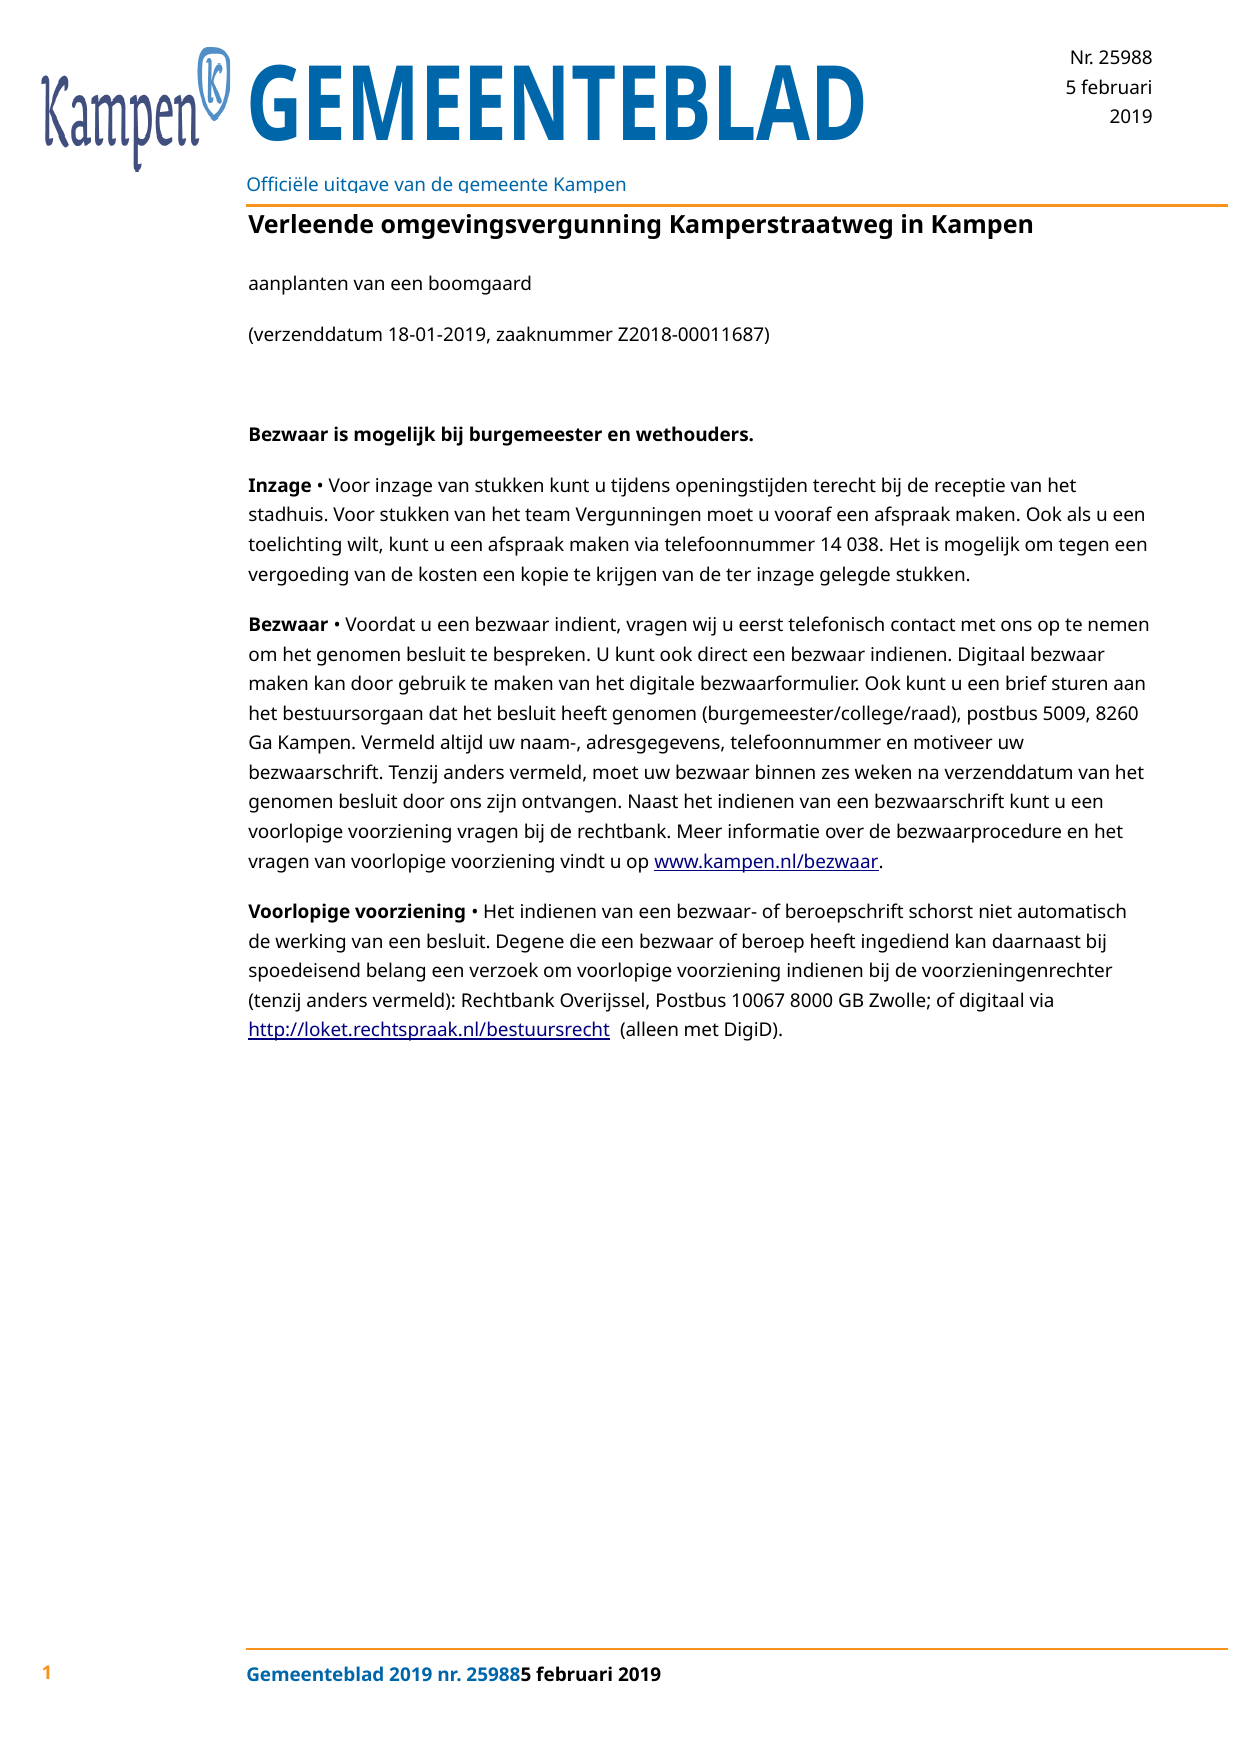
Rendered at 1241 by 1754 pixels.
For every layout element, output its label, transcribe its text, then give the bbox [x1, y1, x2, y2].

text Voorlopige voorziening • Het indienen van een bezwaar- of beroepschrift schorst niet automatisch de werking van een besluit. Degene die een bezwaar of beroep heeft ingediend kan daarnaast bij spoedeisend belang een verzoek om voorlopige voorziening indienen bij de voorzieningenrechter (tenzij anders vermeld): Rechtbank Overijssel, Postbus 10067 8000 GB Zwolle; of digitaal via http://loket.rechtspraak.nl/bestuursrecht (alleen met DigiD). [248, 898, 1152, 1042]
text Verleende omgevingsvergunning Kamperstraatweg in Kampen [248, 207, 1152, 241]
picture [41, 47, 231, 172]
text aanplanten van een boomgaard [248, 270, 1152, 296]
text Bezwaar • Voordat u een bezwaar indient, vragen wij u eerst telefonisch contact met ons op te nemen om het genomen besluit te bespreken. U kunt ook direct een bezwaar indienen. Digitaal bezwaar maken kan door gebruik te maken van het digitale bezwaarformulier. Ook kunt u een brief sturen aan het bestuursorgaan dat het besluit heeft genomen (burgemeester/college/raad), postbus 5009, 8260 Ga Kampen. Vermeld altijd uw naam-, adresgegevens, telefoonnummer en motiveer uw bezwaarschrift. Tenzij anders vermeld, moet uw bezwaar binnen zes weken na verzenddatum van het genomen besluit door ons zijn ontvangen. Naast het indienen van een bezwaarschrift kunt u een voorlopige voorziening vragen bij de rechtbank. Meer informatie over de bezwaarprocedure en het vragen van voorlopige voorziening vindt u op www.kampen.nl/bezwaar. [248, 611, 1152, 873]
text (verzenddatum 18-01-2019, zaaknummer Z2018-00011687) [248, 321, 1152, 346]
text Bezwaar is mogelijk bij burgemeester en wethouders. [248, 422, 1152, 447]
text Inzage • Voor inzage van stukken kunt u tijdens openingstijden terecht bij de receptie van het stadhuis. Voor stukken van het team Vergunningen moet u vooraf een afspraak maken. Ook als u een toelichting wilt, kunt u een afspraak maken via telefoonnummer 14 038. Het is mogelijk om tegen een vergoeding van de kosten een kopie te krijgen van de ter inzage gelegde stukken. [248, 472, 1152, 586]
